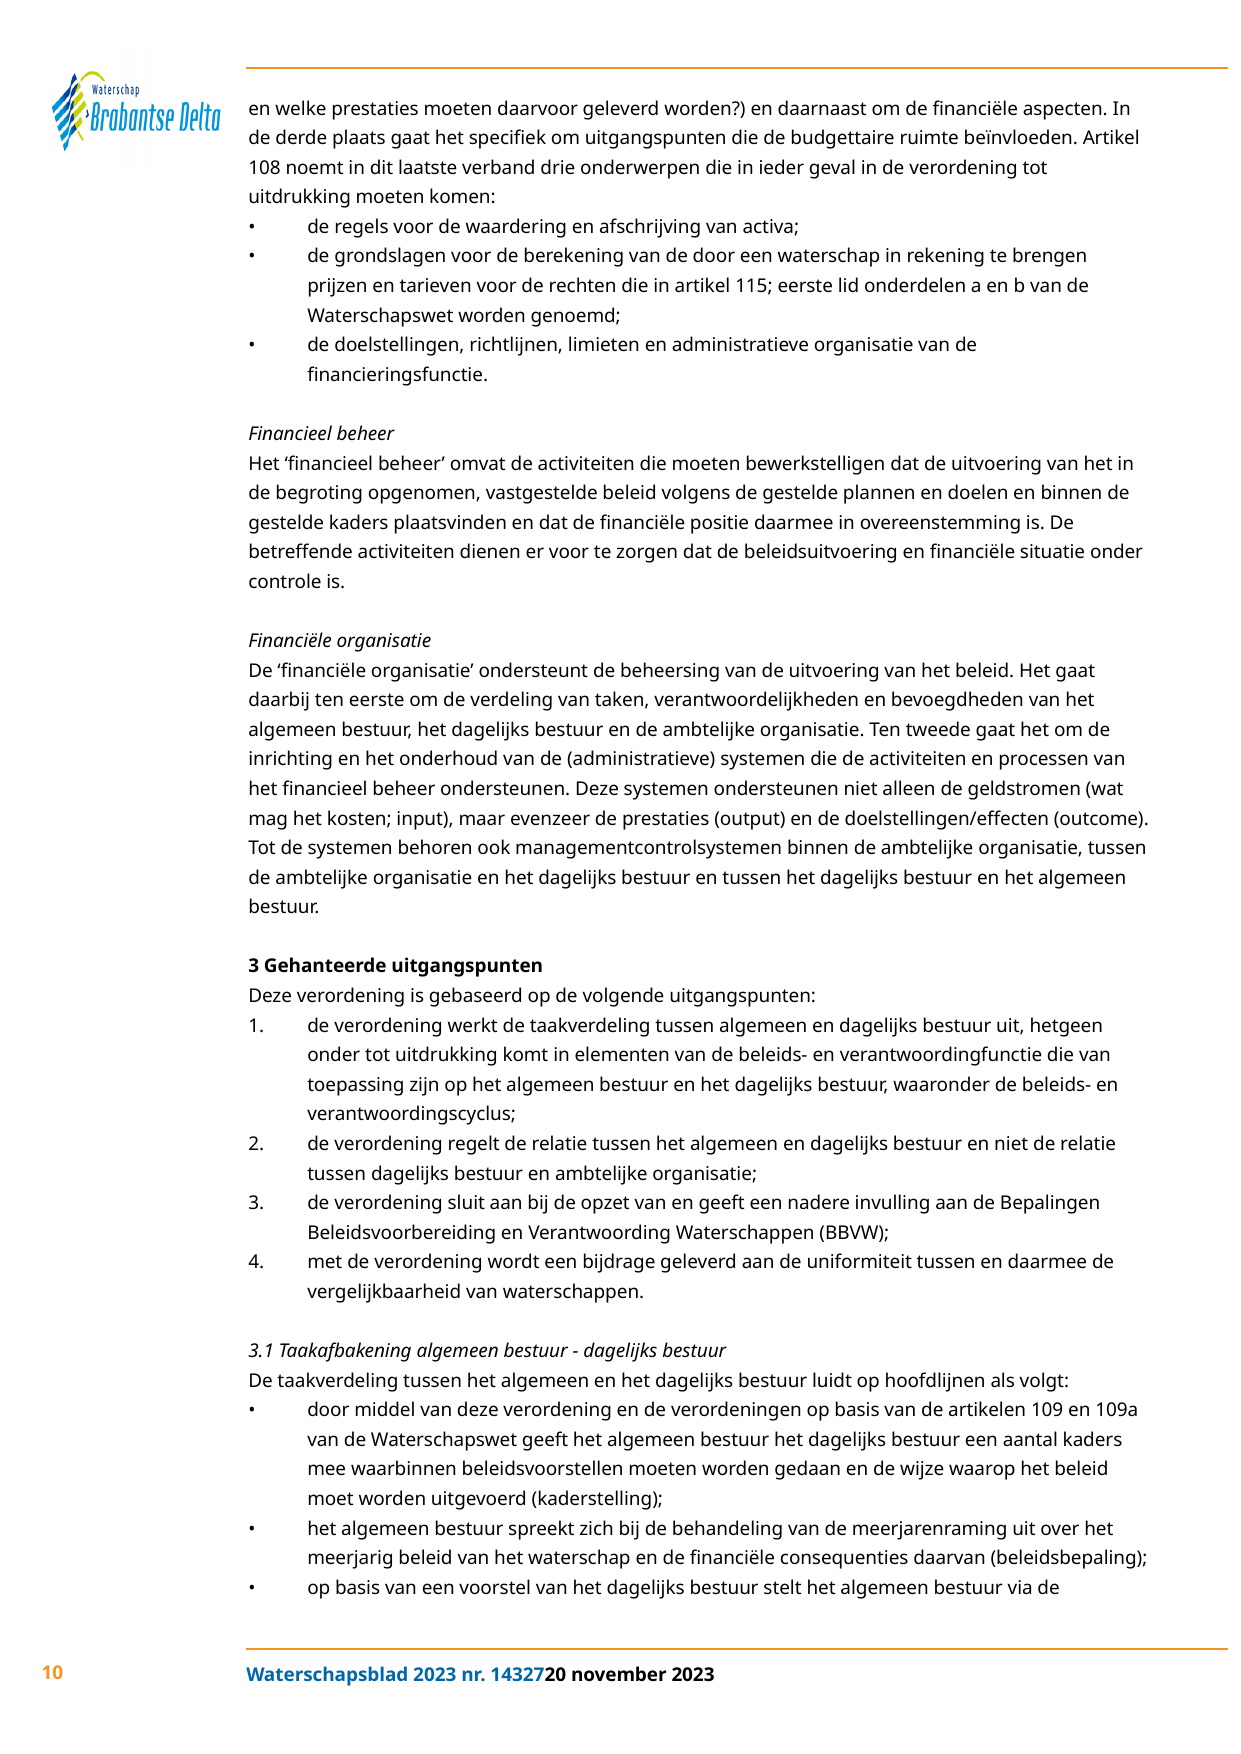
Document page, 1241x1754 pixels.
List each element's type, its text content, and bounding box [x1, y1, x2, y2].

text De ‘financiële organisatie’ ondersteunt de beheersing van de uitvoering van het beleid. Het gaat daarbij ten eerste om de verdeling van taken, verantwoordelijkheden en bevoegdheden van het algemeen bestuur, het dagelijks bestuur en de ambtelijke organisatie. Ten tweede gaat het om de inrichting en het onderhoud van de (administratieve) systemen die de activiteiten en processen van het financieel beheer ondersteunen. Deze systemen ondersteunen niet alleen de geldstromen (wat mag het kosten; input), maar evenzeer de prestaties (output) en de doelstellingen/effecten (outcome). Tot de systemen behoren ook managementcontrolsystemen binnen de ambtelijke organisatie, tussen de ambtelijke organisatie en het dagelijks bestuur en tussen het dagelijks bestuur en het algemeen bestuur. [248, 657, 1152, 919]
list de verordening regelt de relatie tussen het algemeen en dagelijks bestuur en niet de relatie tussen dagelijks bestuur en ambtelijke organisatie; [248, 1130, 1152, 1186]
list door middel van deze verordening en de verordeningen op basis van de artikelen 109 en 109a van de Waterschapswet geeft het algemeen bestuur het dagelijks bestuur een aantal kaders mee waarbinnen beleidsvoorstellen moeten worden gedaan en de wijze waarop het beleid moet worden uitgevoerd (kaderstelling); [248, 1396, 1152, 1511]
text 3.1 Taakafbakening algemeen bestuur - dagelijks bestuur [248, 1337, 1152, 1363]
list de grondslagen voor de berekening van de door een waterschap in rekening te brengen prijzen en tarieven voor de rechten die in artikel 115; eerste lid onderdelen a en b van de Waterschapswet worden genoemd; [248, 243, 1152, 328]
list de verordening sluit aan bij de opzet van en geeft een nadere invulling aan de Bepalingen Beleidsvoorbereiding en Verantwoording Waterschappen (BBVW); [248, 1189, 1152, 1245]
list met de verordening wordt een bijdrage geleverd aan de uniformiteit tussen en daarmee de vergelijkbaarheid van waterschappen. [248, 1248, 1152, 1304]
text 3 Gehanteerde uitgangspunten [248, 953, 1152, 978]
text Het ‘financieel beheer’ omvat de activiteiten die moeten bewerkstelligen dat de uitvoering van het in de begroting opgenomen, vastgestelde beleid volgens de gestelde plannen en doelen en binnen de gestelde kaders plaatsvinden en dat de financiële positie daarmee in overeenstemming is. De betreffende activiteiten dienen er voor te zorgen dat de beleidsuitvoering en financiële situatie onder controle is. [248, 450, 1152, 594]
list het algemeen bestuur spreekt zich bij de behandeling van de meerjarenraming uit over het meerjarig beleid van het waterschap en de financiële consequenties daarvan (beleidsbepaling); [248, 1515, 1152, 1570]
list de doelstellingen, richtlijnen, limieten en administratieve organisatie van de financieringsfunctie. [248, 331, 1152, 387]
text Deze verordening is gebaseerd op de volgende uitgangspunten: [248, 982, 1152, 1008]
list de regels voor de waardering en afschrijving van activa; [248, 213, 1152, 239]
text De taakverdeling tussen het algemeen en het dagelijks bestuur luidt op hoofdlijnen als volgt: [248, 1367, 1152, 1393]
text Financieel beheer [248, 420, 1152, 446]
list de verordening werkt de taakverdeling tussen algemeen en dagelijks bestuur uit, hetgeen onder tot uitdrukking komt in elementen van de beleids- en verantwoordingfunctie die van toepassing zijn op het algemeen bestuur en het dagelijks bestuur, waaronder de beleids- en verantwoordingscyclus; [248, 1012, 1152, 1126]
text en welke prestaties moeten daarvoor geleverd worden?) en daarnaast om de financiële aspecten. In de derde plaats gaat het specifiek om uitgangspunten die de budgettaire ruimte beïnvloeden. Artikel 108 noemt in dit laatste verband drie onderwerpen die in ieder geval in de verordening tot uitdrukking moeten komen: [248, 95, 1152, 209]
picture [41, 47, 231, 172]
list op basis van een voorstel van het dagelijks bestuur stelt het algemeen bestuur via de [248, 1574, 1152, 1600]
text Financiële organisatie [248, 627, 1152, 653]
